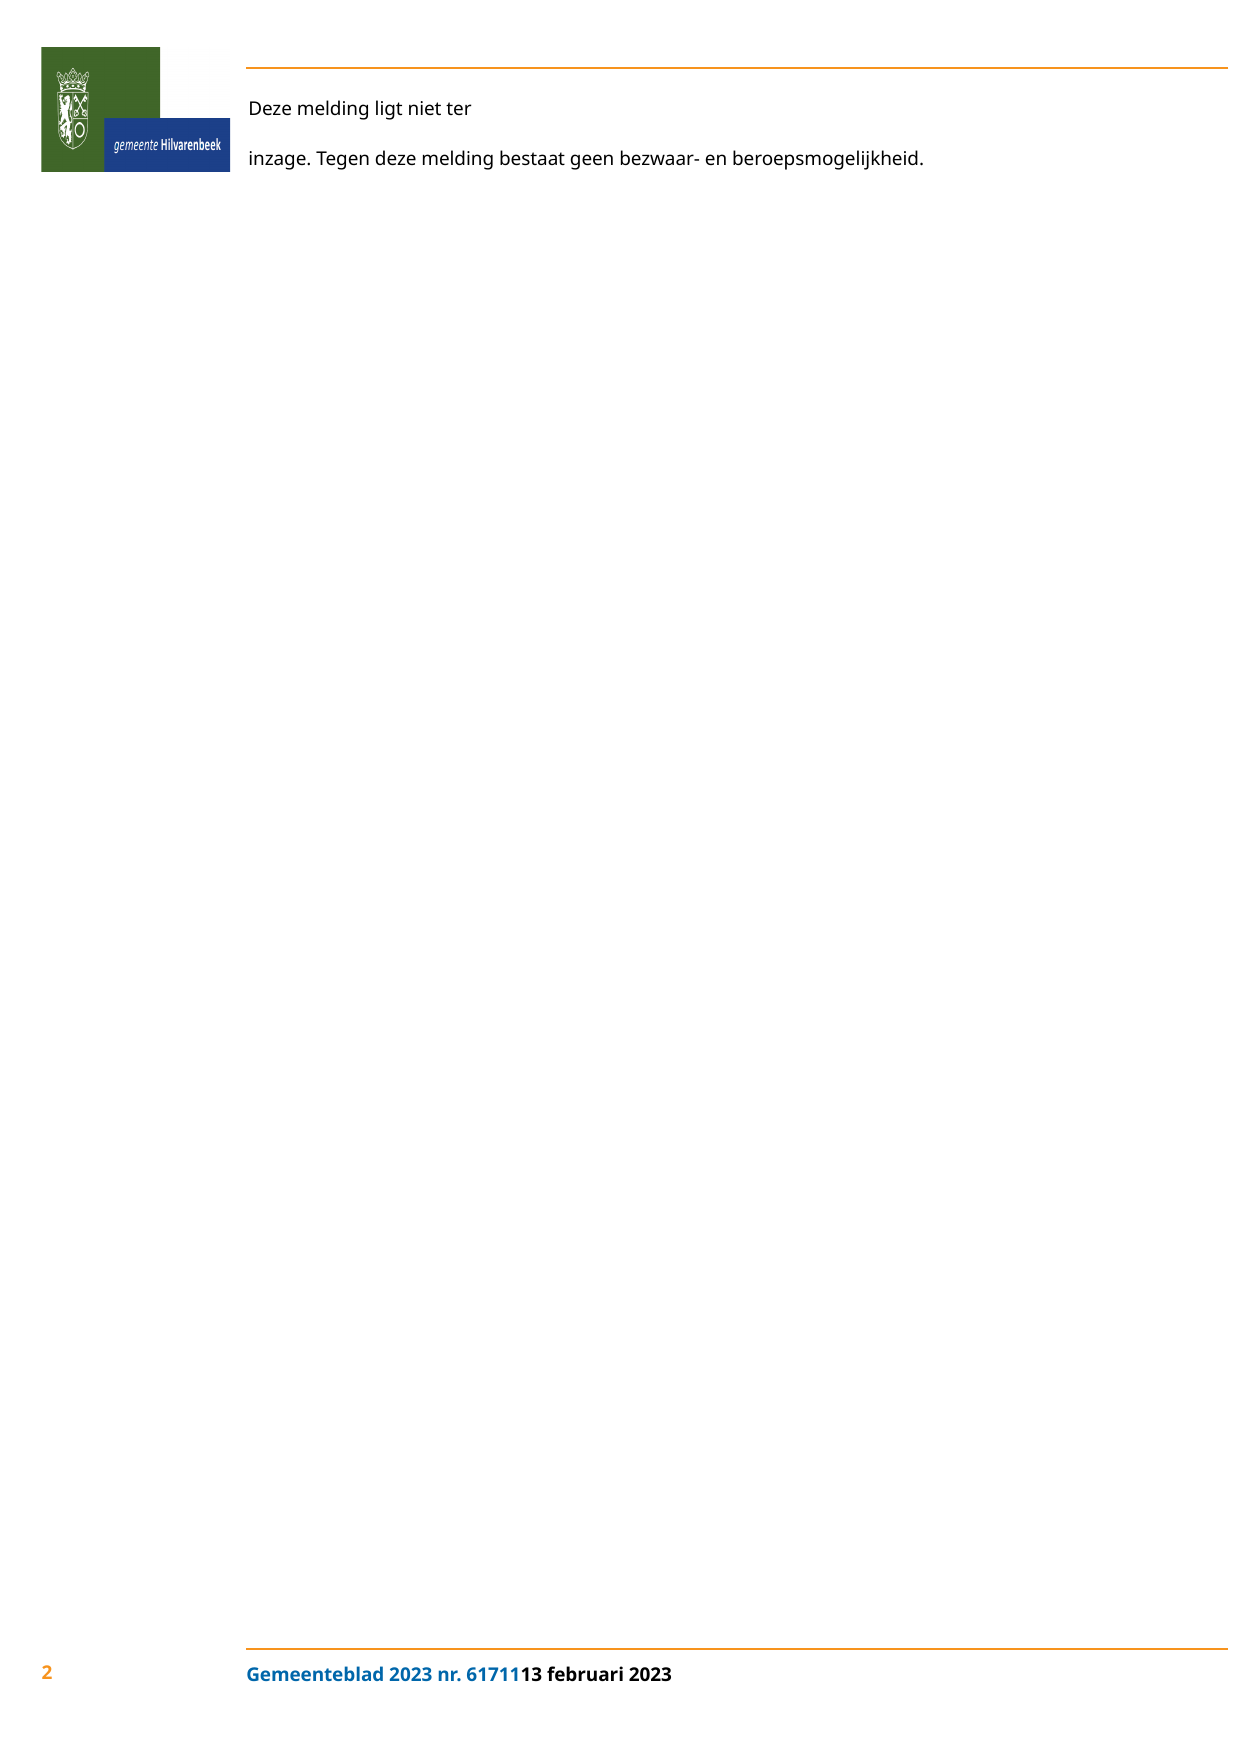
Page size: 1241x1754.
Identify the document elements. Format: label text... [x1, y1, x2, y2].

text Deze melding ligt niet ter [248, 95, 1152, 121]
picture [41, 47, 231, 172]
text inzage. Tegen deze melding bestaat geen bezwaar- en beroepsmogelijkheid. [248, 145, 1152, 171]
